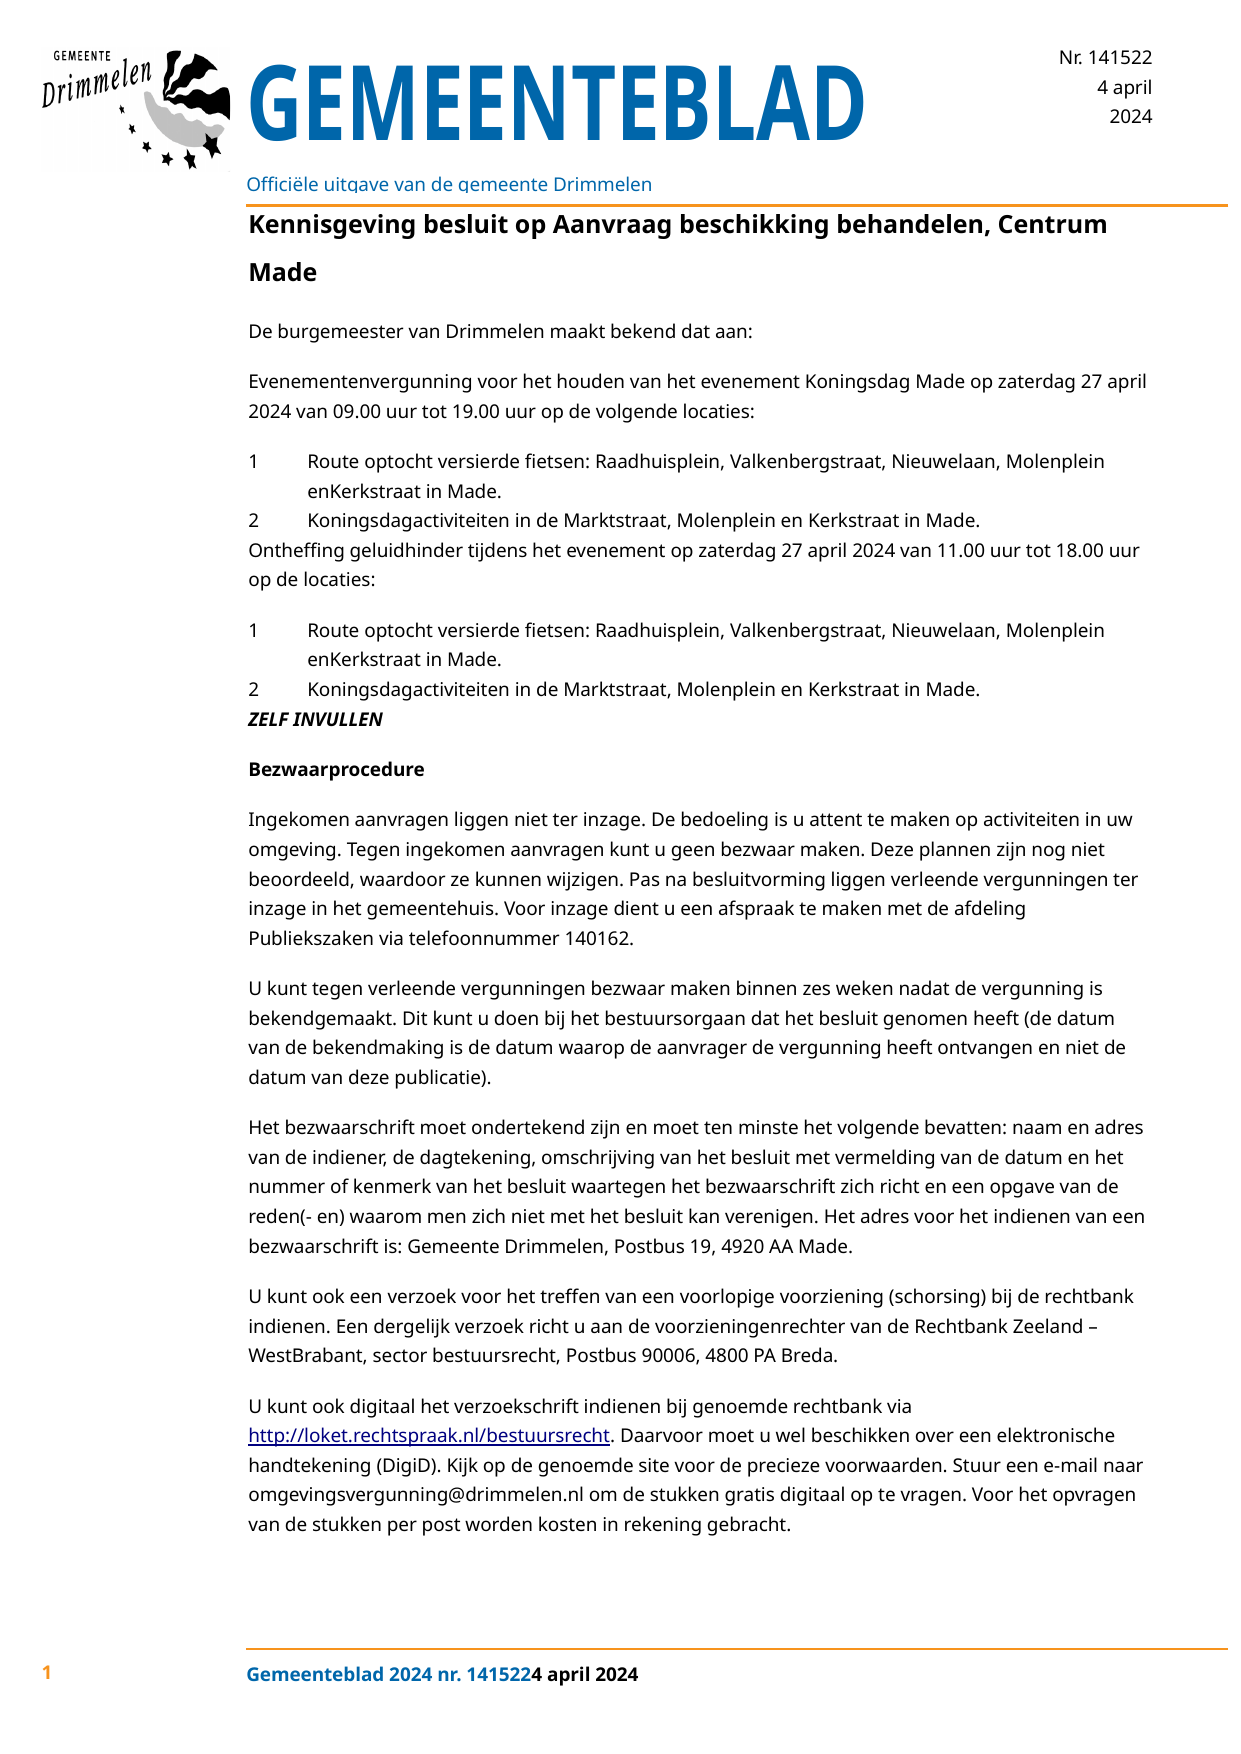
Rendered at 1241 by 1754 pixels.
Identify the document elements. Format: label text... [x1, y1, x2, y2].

list Koningsdagactiviteiten in de Marktstraat, Molenplein en Kerkstraat in Made. [248, 507, 1152, 533]
text Het bezwaarschrift moet ondertekend zijn en moet ten minste het volgende bevatten: naam en adres van de indiener, de dagtekening, omschrijving van het besluit met vermelding van de datum en het nummer of kenmerk van het besluit waartegen het bezwaarschrift zich richt en een opgave van de reden(- en) waarom men zich niet met het besluit kan verenigen. Het adres voor het indienen van een bezwaarschrift is: Gemeente Drimmelen, Postbus 19, 4920 AA Made. [248, 1114, 1152, 1259]
text U kunt tegen verleende vergunningen bezwaar maken binnen zes weken nadat de vergunning is bekendgemaakt. Dit kunt u doen bij het bestuursorgaan dat het besluit genomen heeft (de datum van de bekendmaking is de datum waarop de aanvrager de vergunning heeft ontvangen en niet de datum van deze publicatie). [248, 975, 1152, 1090]
text Ontheffing geluidhinder tijdens het evenement op zaterdag 27 april 2024 van 11.00 uur tot 18.00 uur op de locaties: [248, 537, 1152, 592]
picture [41, 47, 231, 172]
list Koningsdagactiviteiten in de Marktstraat, Molenplein en Kerkstraat in Made. [248, 676, 1152, 702]
text Ingekomen aanvragen liggen niet ter inzage. De bedoeling is u attent te maken op activiteiten in uw omgeving. Tegen ingekomen aanvragen kunt u geen bezwaar maken. Deze plannen zijn nog niet beoordeeld, waardoor ze kunnen wijzigen. Pas na besluitvorming liggen verleende vergunningen ter inzage in het gemeentehuis. Voor inzage dient u een afspraak te maken met de afdeling Publiekszaken via telefoonnummer 140162. [248, 807, 1152, 951]
text U kunt ook een verzoek voor het treffen van een voorlopige voorziening (schorsing) bij de rechtbank indienen. Een dergelijk verzoek richt u aan de voorzieningenrechter van de Rechtbank Zeeland – WestBrabant, sector bestuursrecht, Postbus 90006, 4800 PA Breda. [248, 1283, 1152, 1368]
text De burgemeester van Drimmelen maakt bekend dat aan: [248, 318, 1152, 344]
list Route optocht versierde fietsen: Raadhuisplein, Valkenbergstraat, Nieuwelaan, Molenplein enKerkstraat in Made. [248, 617, 1152, 672]
list Route optocht versierde fietsen: Raadhuisplein, Valkenbergstraat, Nieuwelaan, Molenplein enKerkstraat in Made. [248, 448, 1152, 504]
text Kennisgeving besluit op Aanvraag beschikking behandelen, Centrum Made [248, 207, 1152, 288]
text U kunt ook digitaal het verzoekschrift indienen bij genoemde rechtbank via http://loket.rechtspraak.nl/bestuursrecht. Daarvoor moet u wel beschikken over een elektronische handtekening (DigiD). Kijk op de genoemde site voor de precieze voorwaarden. Stuur een e-mail naar omgevingsvergunning@drimmelen.nl om de stukken gratis digitaal op te vragen. Voor het opvragen van de stukken per post worden kosten in rekening gebracht. [248, 1393, 1152, 1537]
text ZELF INVULLEN [248, 706, 1152, 732]
text Bezwaarprocedure [248, 756, 1152, 782]
text Evenementenvergunning voor het houden van het evenement Koningsdag Made op zaterdag 27 april 2024 van 09.00 uur tot 19.00 uur op de volgende locaties: [248, 368, 1152, 424]
